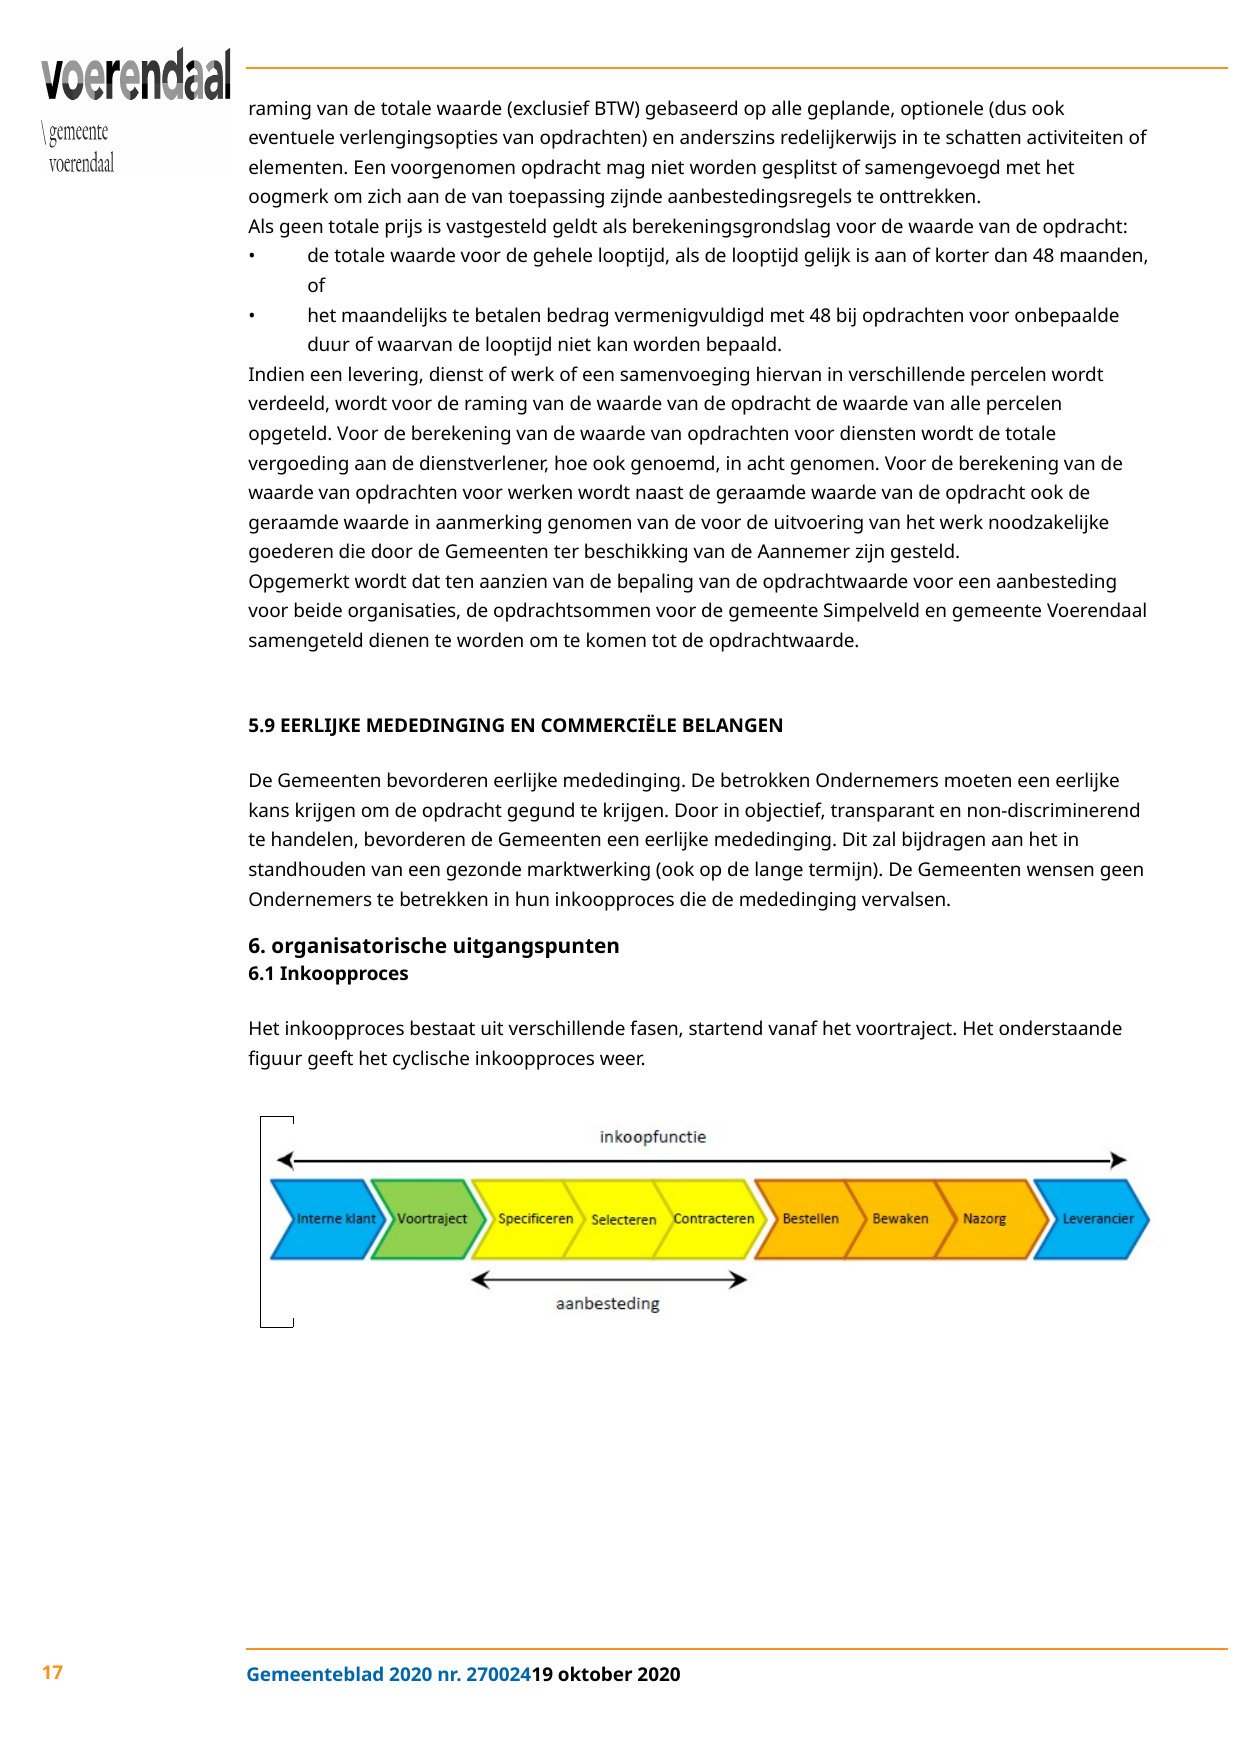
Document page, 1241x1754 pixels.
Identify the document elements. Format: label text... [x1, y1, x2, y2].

text 6.1 Inkoopproces [248, 960, 1152, 986]
text Het inkoopproces bestaat uit verschillende fasen, startend vanaf het voortraject. Het onderstaande figuur geeft het cyclische inkoopproces weer. [248, 1015, 1152, 1071]
text 6. organisatorische uitgangspunten [248, 931, 1152, 960]
list het maandelijks te betalen bedrag vermenigvuldigd met 48 bij opdrachten voor onbepaalde duur of waarvan de looptijd niet kan worden bepaald. [248, 302, 1152, 357]
picture [41, 47, 231, 172]
text Als geen totale prijs is vastgesteld geldt als berekeningsgrondslag voor de waarde van de opdracht: [248, 213, 1152, 239]
text Indien een levering, dienst of werk of een samenvoeging hiervan in verschillende percelen wordt verdeeld, wordt voor de raming van de waarde van de opdracht de waarde van alle percelen opgeteld. Voor de berekening van de waarde van opdrachten voor diensten wordt de totale vergoeding aan de dienstverlener, hoe ook genoemd, in acht genomen. Voor de berekening van de waarde van opdrachten voor werken wordt naast de geraamde waarde van de opdracht ook de geraamde waarde in aanmerking genomen van de voor de uitvoering van het werk noodzakelijke goederen die door de Gemeenten ter beschikking van de Aannemer zijn gesteld. [248, 361, 1152, 564]
list de totale waarde voor de gehele looptijd, als de looptijd gelijk is aan of korter dan 48 maanden, of [248, 243, 1152, 298]
text Opgemerkt wordt dat ten aanzien van de bepaling van de opdrachtwaarde voor een aanbesteding voor beide organisaties, de opdrachtsommen voor de gemeente Simpelveld en gemeente Voerendaal samengeteld dienen te worden om te komen tot de opdrachtwaarde. [248, 568, 1152, 653]
text 5.9 EERLIJKE MEDEDINGING EN COMMERCIËLE BELANGEN [248, 712, 1152, 738]
text raming van de totale waarde (exclusief BTW) gebaseerd op alle geplande, optionele (dus ook eventuele verlengingsopties van opdrachten) en anderszins redelijkerwijs in te schatten activiteiten of elementen. Een voorgenomen opdracht mag niet worden gesplitst of samengevoegd met het oogmerk om zich aan de van toepassing zijnde aanbestedingsregels te onttrekken. [248, 95, 1152, 209]
picture [268, 1124, 1155, 1318]
text De Gemeenten bevorderen eerlijke mededinging. De betrokken Ondernemers moeten een eerlijke kans krijgen om de opdracht gegund te krijgen. Door in objectief, transparant en non-discriminerend te handelen, bevorderen de Gemeenten een eerlijke mededinging. Dit zal bijdragen aan het in standhouden van een gezonde marktwerking (ook op de lange termijn). De Gemeenten wensen geen Ondernemers te betrekken in hun inkoopproces die de mededinging vervalsen. [248, 767, 1152, 912]
